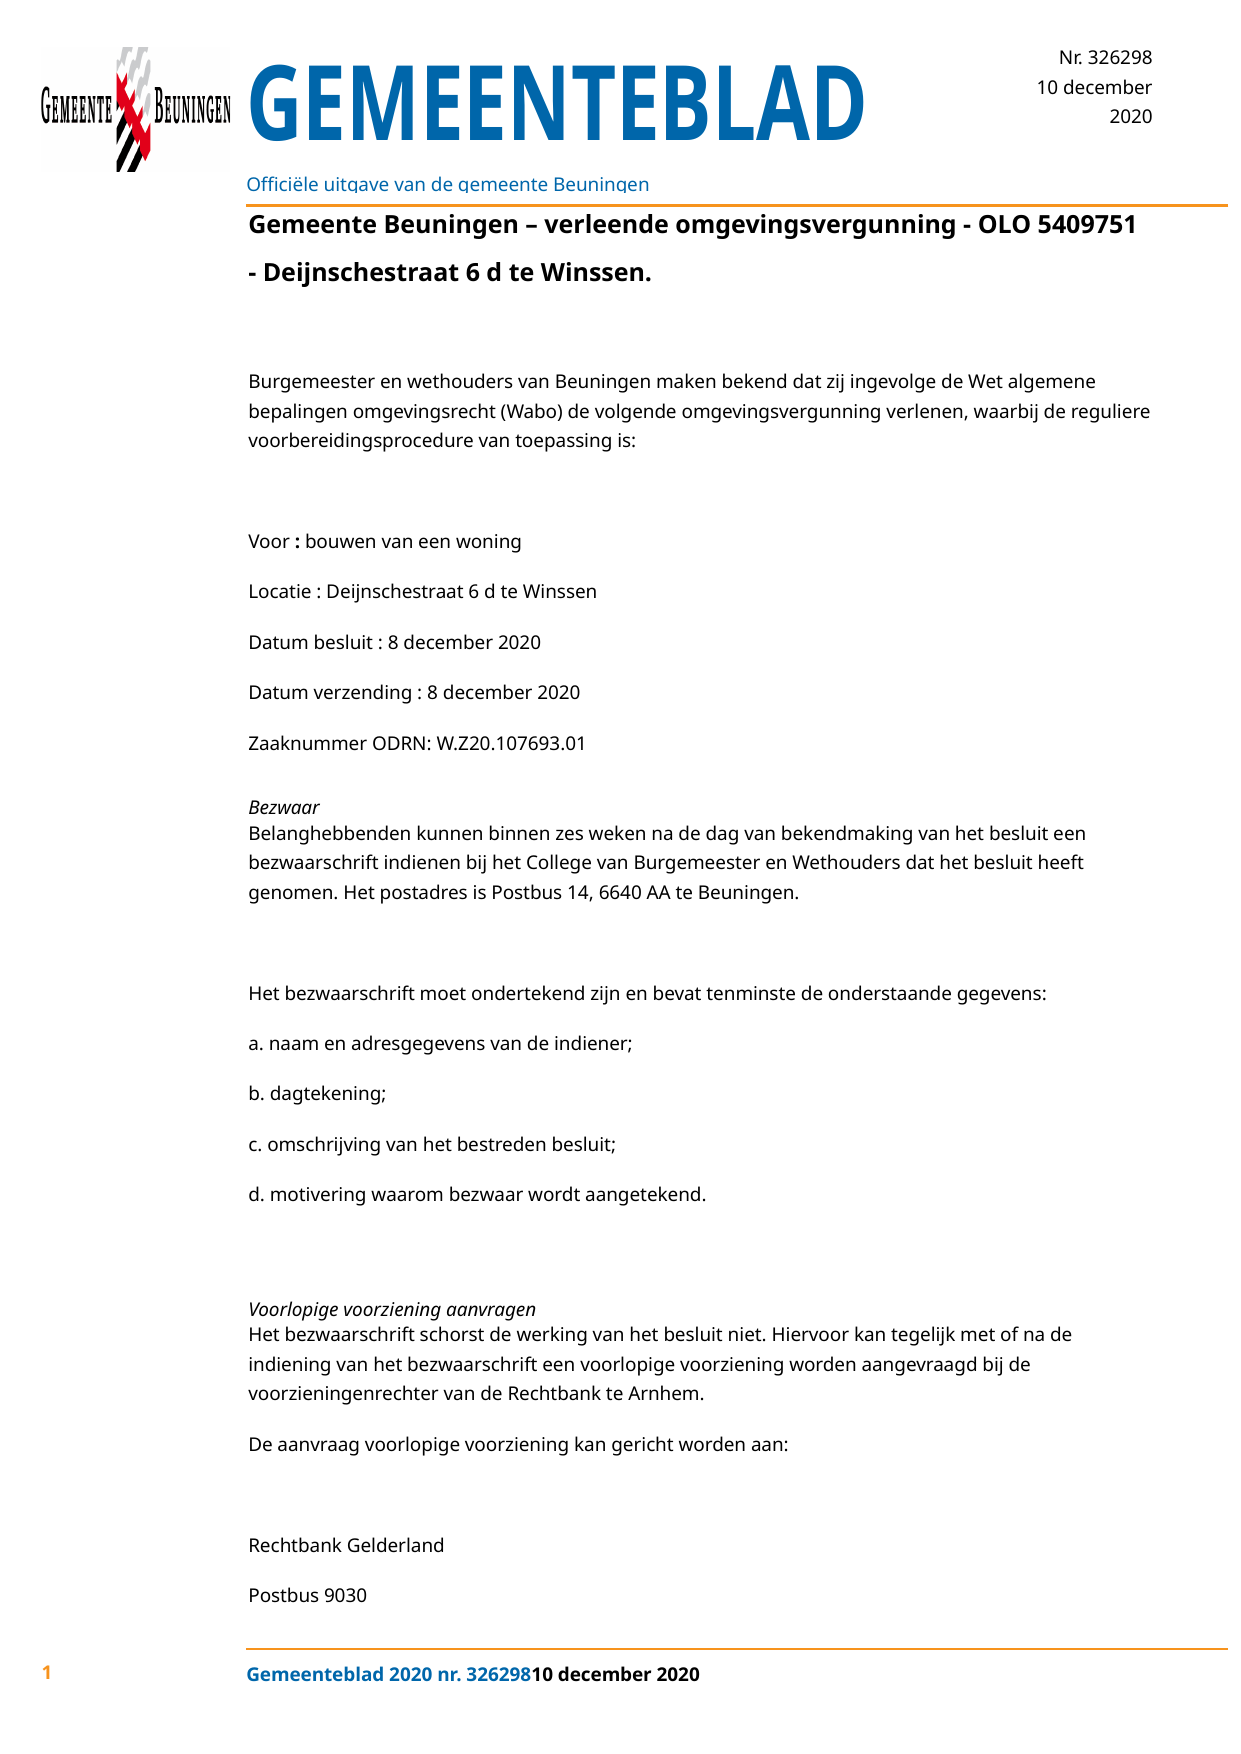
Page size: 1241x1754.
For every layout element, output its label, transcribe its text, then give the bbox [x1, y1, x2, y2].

text Datum besluit : 8 december 2020 [248, 629, 1152, 655]
text Voor : bouwen van een woning [248, 528, 1152, 554]
text a. naam en adresgegevens van de indiener; [248, 1030, 1152, 1056]
text Datum verzending : 8 december 2020 [248, 679, 1152, 705]
text b. dagtekening; [248, 1081, 1152, 1106]
text d. motivering waarom bezwaar wordt aangetekend. [248, 1181, 1152, 1207]
text Burgemeester en wethouders van Beuningen maken bekend dat zij ingevolge de Wet algemene bepalingen omgevingsrecht (Wabo) de volgende omgevingsvergunning verlenen, waarbij de reguliere voorbereidingsprocedure van toepassing is: [248, 368, 1152, 453]
text Locatie : Deijnschestraat 6 d te Winssen [248, 579, 1152, 604]
text c. omschrijving van het bestreden besluit; [248, 1131, 1152, 1157]
text Voorlopige voorziening aanvragen [248, 1296, 1152, 1321]
text Gemeente Beuningen – verleende omgevingsvergunning - OLO 5409751 - Deijnschestraat 6 d te Winssen. [248, 207, 1152, 288]
picture [41, 47, 231, 172]
text Postbus 9030 [248, 1582, 1152, 1608]
text Bezwaar [248, 794, 1152, 820]
text Het bezwaarschrift schorst de werking van het besluit niet. Hiervoor kan tegelijk met of na de indiening van het bezwaarschrift een voorlopige voorziening worden aangevraagd bij de voorzieningenrechter van de Rechtbank te Arnhem. [248, 1321, 1152, 1406]
text De aanvraag voorlopige voorziening kan gericht worden aan: [248, 1431, 1152, 1457]
text Belanghebbenden kunnen binnen zes weken na de dag van bekendmaking van het besluit een bezwaarschrift indienen bij het College van Burgemeester en Wethouders dat het besluit heeft genomen. Het postadres is Postbus 14, 6640 AA te Beuningen. [248, 820, 1152, 904]
text Het bezwaarschrift moet ondertekend zijn en bevat tenminste de onderstaande gegevens: [248, 980, 1152, 1005]
text Rechtbank Gelderland [248, 1532, 1152, 1558]
text Zaaknummer ODRN: W.Z20.107693.01 [248, 730, 1152, 756]
